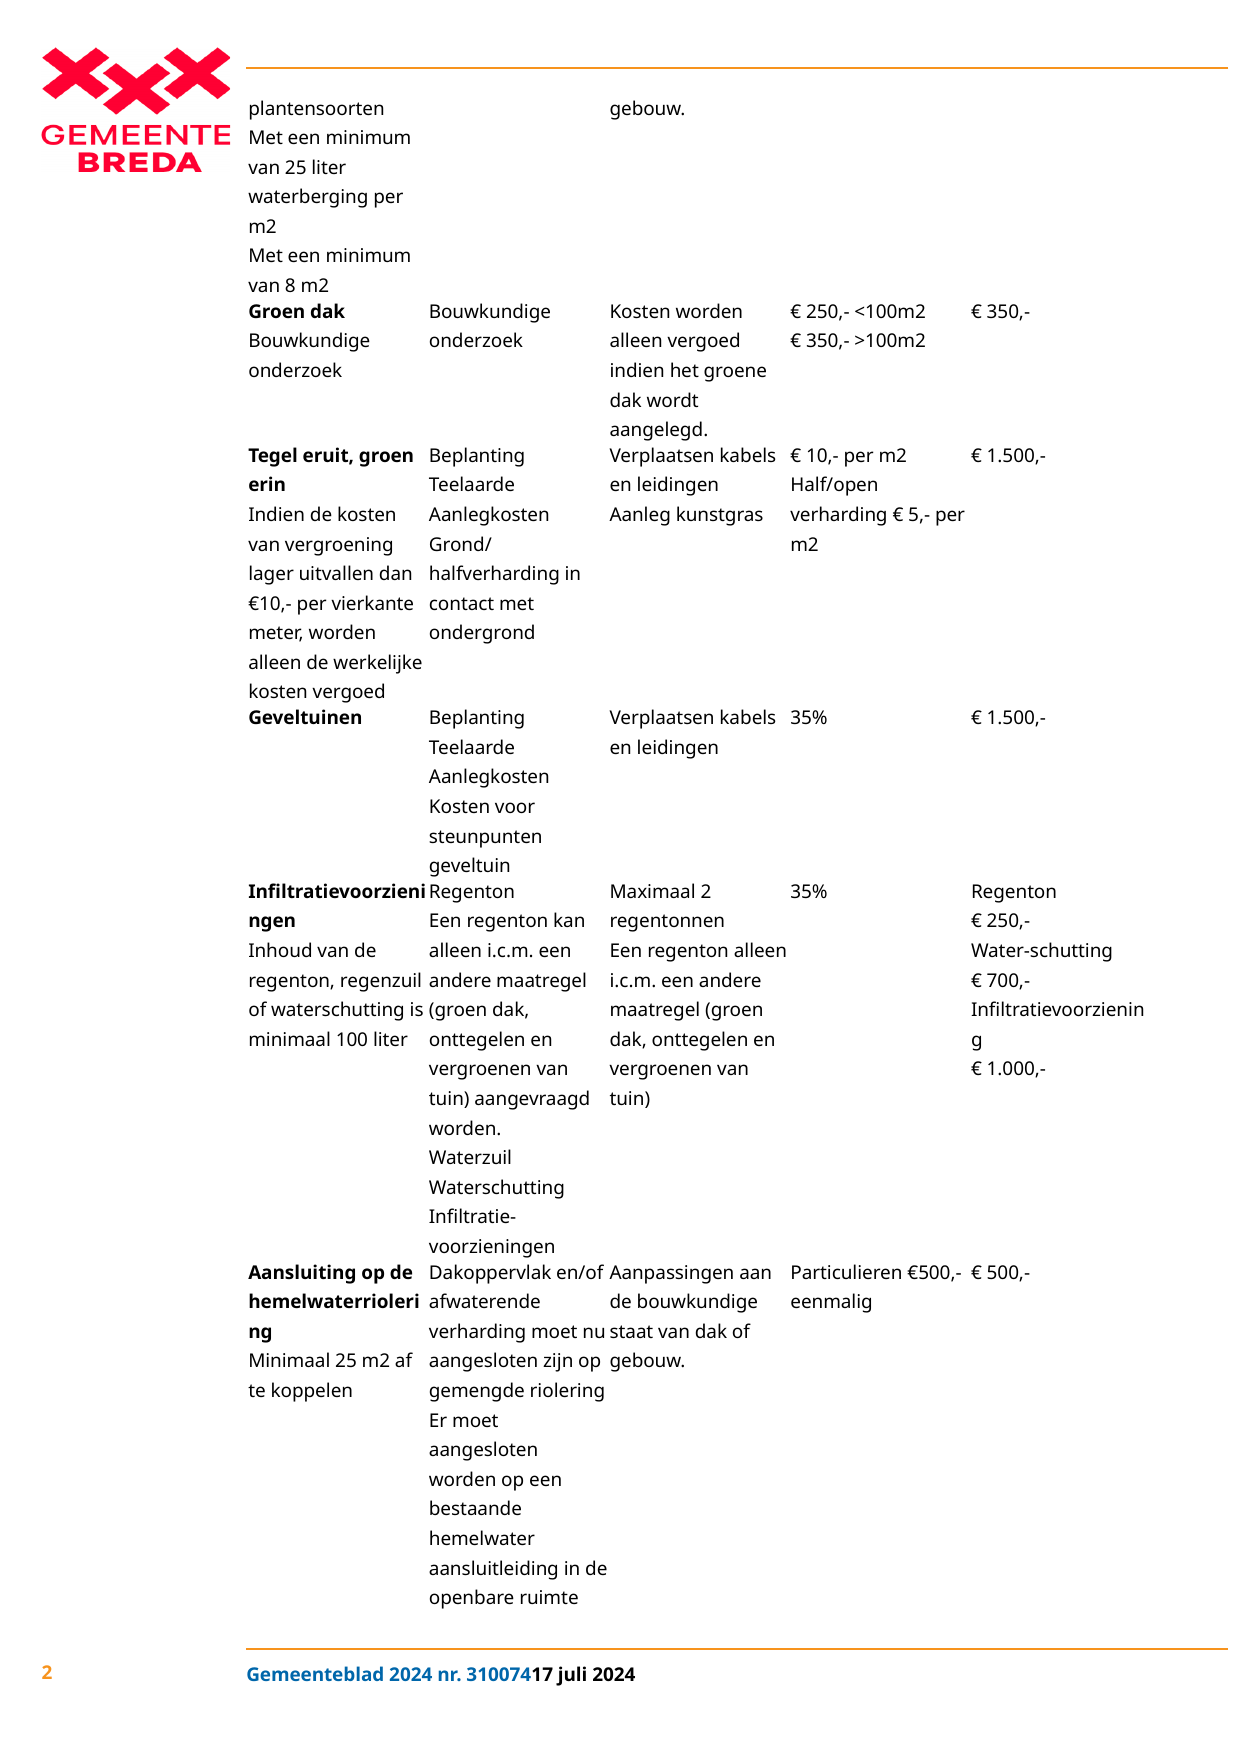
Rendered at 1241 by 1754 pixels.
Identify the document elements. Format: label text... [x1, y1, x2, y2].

table_cell € 350,- [971, 298, 1152, 442]
table_cell Verplaatsen kabels en leidingen Aanleg kunstgras [609, 442, 790, 704]
table_cell Aanpassingen aan de bouwkundige staat van dak of gebouw. [609, 1259, 790, 1610]
table_cell Regenton € 250,- Water-schutting € 700,- Infiltratievoorziening € 1.000,- [971, 878, 1152, 1259]
table_cell Dakoppervlak en/of afwaterende verharding moet nu aangesloten zijn op gemengde riolering Er moet aangesloten worden op een bestaande hemelwater aansluitleiding in de openbare ruimte [429, 1259, 609, 1610]
table_cell Beplanting Teelaarde Aanlegkosten Grond/ halfverharding in contact met ondergrond [429, 442, 609, 704]
table_cell € 1.500,- [971, 442, 1152, 704]
table_cell € 250,- <100m2 € 350,- >100m2 [790, 298, 971, 442]
table_cell Bouwkundige onderzoek [429, 298, 609, 442]
table_cell € 10,- per m2 Half/open verharding € 5,- per m2 [790, 442, 971, 704]
table_cell € 500,- [971, 1259, 1152, 1610]
table_cell Kosten worden alleen vergoed indien het groene dak wordt aangelegd. [609, 298, 790, 442]
table_cell [429, 95, 609, 298]
table_cell [790, 95, 971, 298]
table_cell Infiltratievoorzieningen Inhoud van de regenton, regenzuil of waterschutting is minimaal 100 liter [248, 878, 429, 1259]
table_cell plantensoorten Met een minimum van 25 liter waterberging per m2 Met een minimum van 8 m2 [248, 95, 429, 298]
table_cell Geveltuinen [248, 705, 429, 878]
table_cell 35% [790, 878, 971, 1259]
table_cell Verplaatsen kabels en leidingen [609, 705, 790, 878]
table_cell Maximaal 2 regentonnen Een regenton alleen i.c.m. een andere maatregel (groen dak, onttegelen en vergroenen van tuin) [609, 878, 790, 1259]
picture [41, 47, 231, 172]
table_cell [971, 95, 1152, 298]
table_cell € 1.500,- [971, 705, 1152, 878]
table_cell Beplanting Teelaarde Aanlegkosten Kosten voor steunpunten geveltuin [429, 705, 609, 878]
table_cell 35% [790, 705, 971, 878]
table_cell Groen dak Bouwkundige onderzoek [248, 298, 429, 442]
table_cell Particulieren €500,- eenmalig [790, 1259, 971, 1610]
table_cell Aansluiting op de hemelwaterriolering Minimaal 25 m2 af te koppelen [248, 1259, 429, 1610]
table_cell Tegel eruit, groen erin Indien de kosten van vergroening lager uitvallen dan €10,- per vierkante meter, worden alleen de werkelijke kosten vergoed [248, 442, 429, 704]
table_cell Regenton Een regenton kan alleen i.c.m. een andere maatregel (groen dak, onttegelen en vergroenen van tuin) aangevraagd worden. Waterzuil Waterschutting Infiltratie-voorzieningen [429, 878, 609, 1259]
table_cell gebouw. [609, 95, 790, 298]
